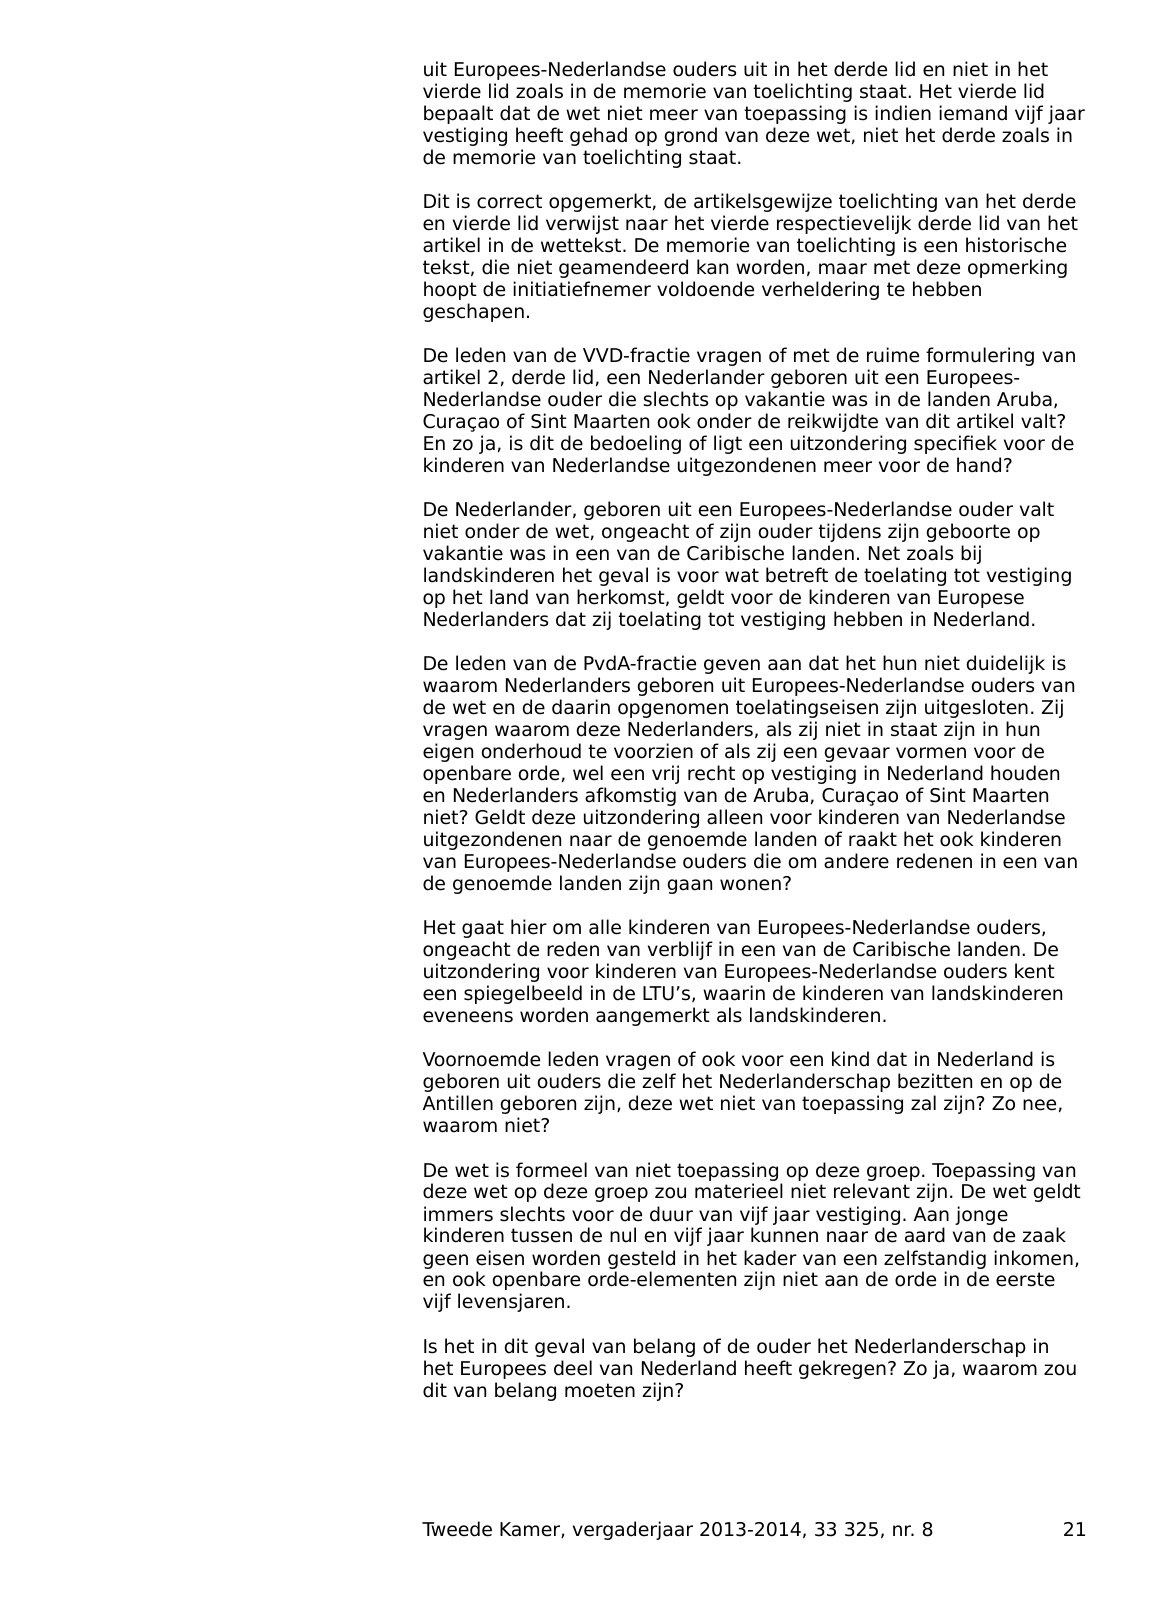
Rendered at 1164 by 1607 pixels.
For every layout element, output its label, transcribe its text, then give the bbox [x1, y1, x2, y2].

text De wet is formeel van niet toepassing op deze groep. Toepassing van deze wet op deze groep zou materieel niet relevant zijn. De wet geldt immers slechts voor de duur van vijf jaar vestiging. Aan jonge kinderen tussen de nul en vijf jaar kunnen naar de aard van de zaak geen eisen worden gesteld in het kader van een zelfstandig inkomen, en ook openbare orde-elementen zijn niet aan de orde in de eerste vijf levensjaren. [422, 1159, 1087, 1313]
text De Nederlander, geboren uit een Europees-Nederlandse ouder valt niet onder de wet, ongeacht of zijn ouder tijdens zijn geboorte op vakantie was in een van de Caribische landen. Net zoals bij landskinderen het geval is voor wat betreft de toelating tot vestiging op het land van herkomst, geldt voor de kinderen van Europese Nederlanders dat zij toelating tot vestiging hebben in Nederland. [422, 499, 1087, 631]
text uit Europees-Nederlandse ouders uit in het derde lid en niet in het vierde lid zoals in de memorie van toelichting staat. Het vierde lid bepaalt dat de wet niet meer van toepassing is indien iemand vijf jaar vestiging heeft gehad op grond van deze wet, niet het derde zoals in de memorie van toelichting staat. [422, 59, 1087, 169]
text De leden van de VVD-fractie vragen of met de ruime formulering van artikel 2, derde lid, een Nederlander geboren uit een Europees-Nederlandse ouder die slechts op vakantie was in de landen Aruba, Curaçao of Sint Maarten ook onder de reikwijdte van dit artikel valt? En zo ja, is dit de bedoeling of ligt een uitzondering specifiek voor de kinderen van Nederlandse uitgezondenen meer voor de hand? [422, 345, 1087, 477]
text Dit is correct opgemerkt, de artikelsgewijze toelichting van het derde en vierde lid verwijst naar het vierde respectievelijk derde lid van het artikel in de wettekst. De memorie van toelichting is een historische tekst, die niet geamendeerd kan worden, maar met deze opmerking hoopt de initiatiefnemer voldoende verheldering te hebben geschapen. [422, 191, 1087, 323]
text Het gaat hier om alle kinderen van Europees-Nederlandse ouders, ongeacht de reden van verblijf in een van de Caribische landen. De uitzondering voor kinderen van Europees-Nederlandse ouders kent een spiegelbeeld in de LTU’s, waarin de kinderen van landskinderen eveneens worden aangemerkt als landskinderen. [422, 917, 1087, 1027]
text Voornoemde leden vragen of ook voor een kind dat in Nederland is geboren uit ouders die zelf het Nederlanderschap bezitten en op de Antillen geboren zijn, deze wet niet van toepassing zal zijn? Zo nee, waarom niet? [422, 1049, 1087, 1137]
text Is het in dit geval van belang of de ouder het Nederlanderschap in het Europees deel van Nederland heeft gekregen? Zo ja, waarom zou dit van belang moeten zijn? [422, 1336, 1087, 1401]
text De leden van de PvdA-fractie geven aan dat het hun niet duidelijk is waarom Nederlanders geboren uit Europees-Nederlandse ouders van de wet en de daarin opgenomen toelatingseisen zijn uitgesloten. Zij vragen waarom deze Nederlanders, als zij niet in staat zijn in hun eigen onderhoud te voorzien of als zij een gevaar vormen voor de openbare orde, wel een vrij recht op vestiging in Nederland houden en Nederlanders afkomstig van de Aruba, Curaçao of Sint Maarten niet? Geldt deze uitzondering alleen voor kinderen van Nederlandse uitgezondenen naar de genoemde landen of raakt het ook kinderen van Europees-Nederlandse ouders die om andere redenen in een van de genoemde landen zijn gaan wonen? [422, 653, 1087, 895]
